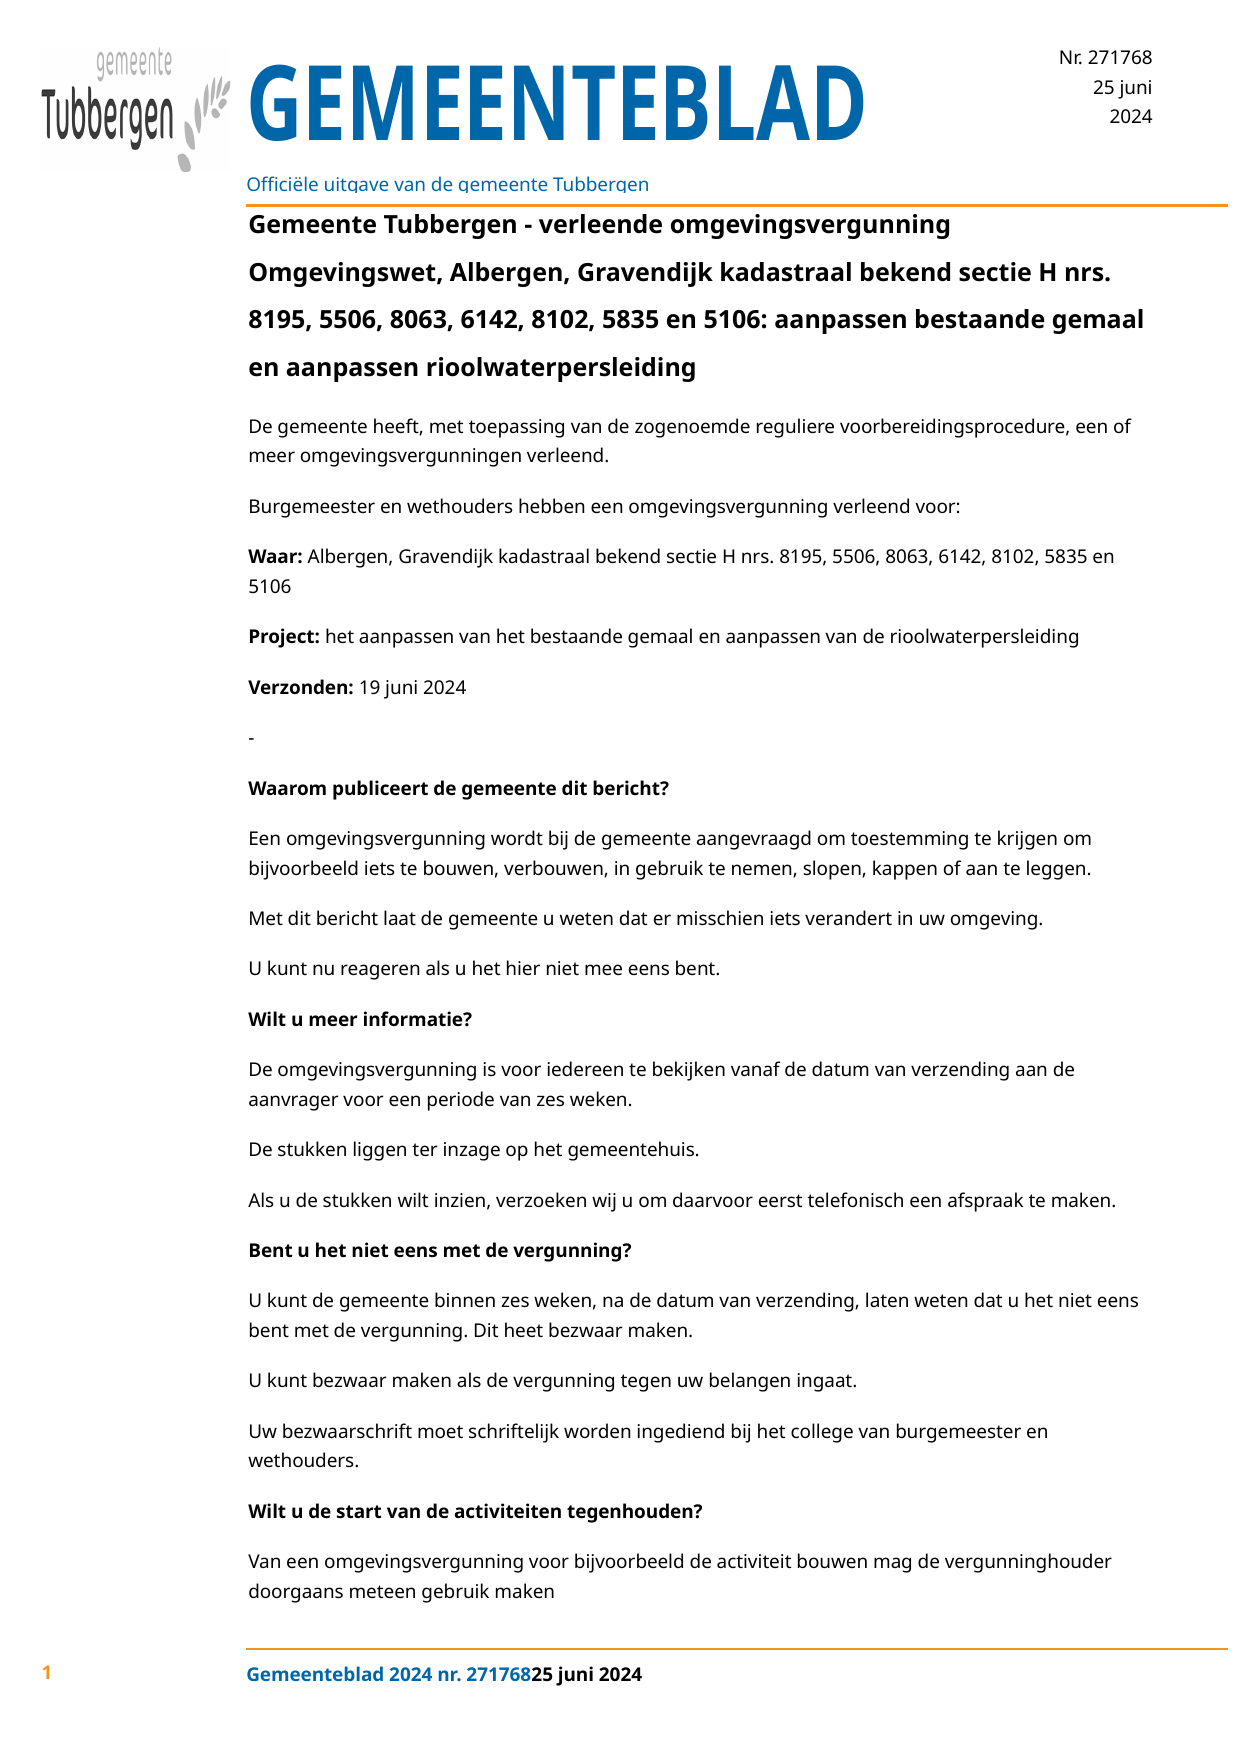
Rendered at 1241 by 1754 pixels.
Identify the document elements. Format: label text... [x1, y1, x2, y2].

text U kunt de gemeente binnen zes weken, na de datum van verzending, laten weten dat u het niet eens bent met de vergunning. Dit heet bezwaar maken. [248, 1288, 1152, 1343]
text Gemeente Tubbergen - verleende omgevingsvergunning Omgevingswet, Albergen, Gravendijk kadastraal bekend sectie H nrs. 8195, 5506, 8063, 6142, 8102, 5835 en 5106: aanpassen bestaande gemaal en aanpassen rioolwaterpersleiding [248, 207, 1152, 384]
text U kunt bezwaar maken als de vergunning tegen uw belangen ingaat. [248, 1368, 1152, 1393]
text Burgemeester en wethouders hebben een omgevingsvergunning verleend voor: [248, 493, 1152, 519]
text Bent u het niet eens met de vergunning? [248, 1237, 1152, 1263]
text Met dit bericht laat de gemeente u weten dat er misschien iets verandert in uw omgeving. [248, 905, 1152, 931]
text De gemeente heeft, met toepassing van de zogenoemde reguliere voorbereidingsprocedure, een of meer omgevingsvergunningen verleend. [248, 413, 1152, 468]
text De stukken liggen ter inzage op het gemeentehuis. [248, 1136, 1152, 1162]
picture [41, 47, 231, 172]
text Wilt u meer informatie? [248, 1006, 1152, 1032]
text Project: het aanpassen van het bestaande gemaal en aanpassen van de rioolwaterpersleiding [248, 623, 1152, 649]
text Waarom publiceert de gemeente dit bericht? [248, 775, 1152, 801]
text Als u de stukken wilt inzien, verzoeken wij u om daarvoor eerst telefonisch een afspraak te maken. [248, 1187, 1152, 1213]
text Waar: Albergen, Gravendijk kadastraal bekend sectie H nrs. 8195, 5506, 8063, 6142, 8102, 5835 en 5106 [248, 543, 1152, 599]
text Wilt u de start van de activiteiten tegenhouden? [248, 1498, 1152, 1524]
text Uw bezwaarschrift moet schriftelijk worden ingediend bij het college van burgemeester en wethouders. [248, 1418, 1152, 1473]
text - [248, 724, 1152, 750]
text U kunt nu reageren als u het hier niet mee eens bent. [248, 956, 1152, 981]
text De omgevingsvergunning is voor iedereen te bekijken vanaf de datum van verzending aan de aanvrager voor een periode van zes weken. [248, 1056, 1152, 1112]
text Een omgevingsvergunning wordt bij de gemeente aangevraagd om toestemming te krijgen om bijvoorbeeld iets te bouwen, verbouwen, in gebruik te nemen, slopen, kappen of aan te leggen. [248, 825, 1152, 881]
text Van een omgevingsvergunning voor bijvoorbeeld de activiteit bouwen mag de vergunninghouder doorgaans meteen gebruik maken [248, 1548, 1152, 1604]
text Verzonden: 19 juni 2024 [248, 674, 1152, 700]
